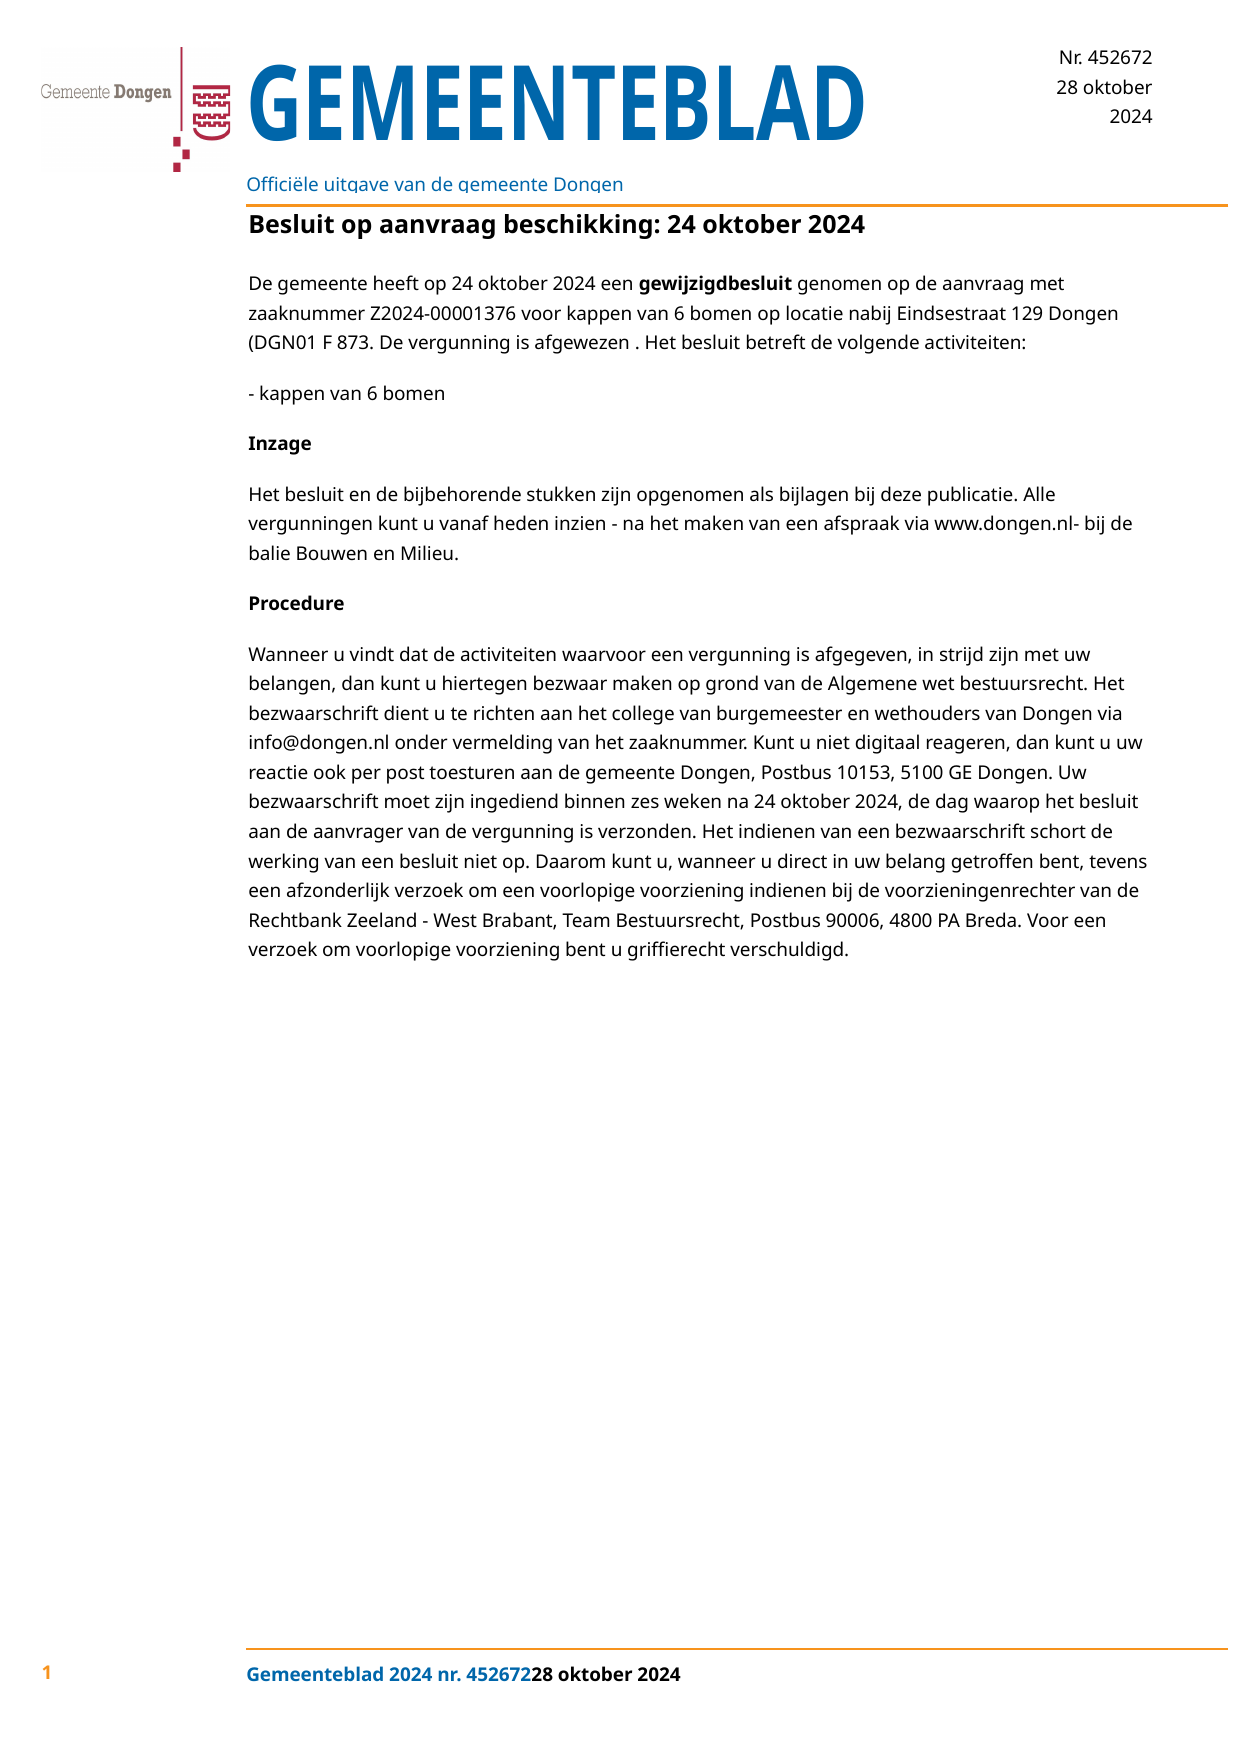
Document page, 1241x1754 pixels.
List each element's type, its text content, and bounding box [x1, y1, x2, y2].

text Wanneer u vindt dat de activiteiten waarvoor een vergunning is afgegeven, in strijd zijn met uw belangen, dan kunt u hiertegen bezwaar maken op grond van de Algemene wet bestuursrecht. Het bezwaarschrift dient u te richten aan het college van burgemeester en wethouders van Dongen via info@dongen.nl onder vermelding van het zaaknummer. Kunt u niet digitaal reageren, dan kunt u uw reactie ook per post toesturen aan de gemeente Dongen, Postbus 10153, 5100 GE Dongen. Uw bezwaarschrift moet zijn ingediend binnen zes weken na 24 oktober 2024, de dag waarop het besluit aan de aanvrager van de vergunning is verzonden. Het indienen van een bezwaarschrift schort de werking van een besluit niet op. Daarom kunt u, wanneer u direct in uw belang getroffen bent, tevens een afzonderlijk verzoek om een voorlopige voorziening indienen bij de voorzieningenrechter van de Rechtbank Zeeland - West Brabant, Team Bestuursrecht, Postbus 90006, 4800 PA Breda. Voor een verzoek om voorlopige voorziening bent u griffierecht verschuldigd. [248, 641, 1152, 962]
text Procedure [248, 590, 1152, 616]
text Besluit op aanvraag beschikking: 24 oktober 2024 [248, 207, 1152, 241]
text - kappen van 6 bomen [248, 380, 1152, 406]
text De gemeente heeft op 24 oktober 2024 een gewijzigdbesluit genomen op de aanvraag met zaaknummer Z2024-00001376 voor kappen van 6 bomen op locatie nabij Eindsestraat 129 Dongen (DGN01 F 873. De vergunning is afgewezen . Het besluit betreft de volgende activiteiten: [248, 270, 1152, 355]
text Inzage [248, 430, 1152, 456]
picture [41, 47, 231, 172]
text Het besluit en de bijbehorende stukken zijn opgenomen als bijlagen bij deze publicatie. Alle vergunningen kunt u vanaf heden inzien - na het maken van een afspraak via www.dongen.nl- bij de balie Bouwen en Milieu. [248, 481, 1152, 566]
